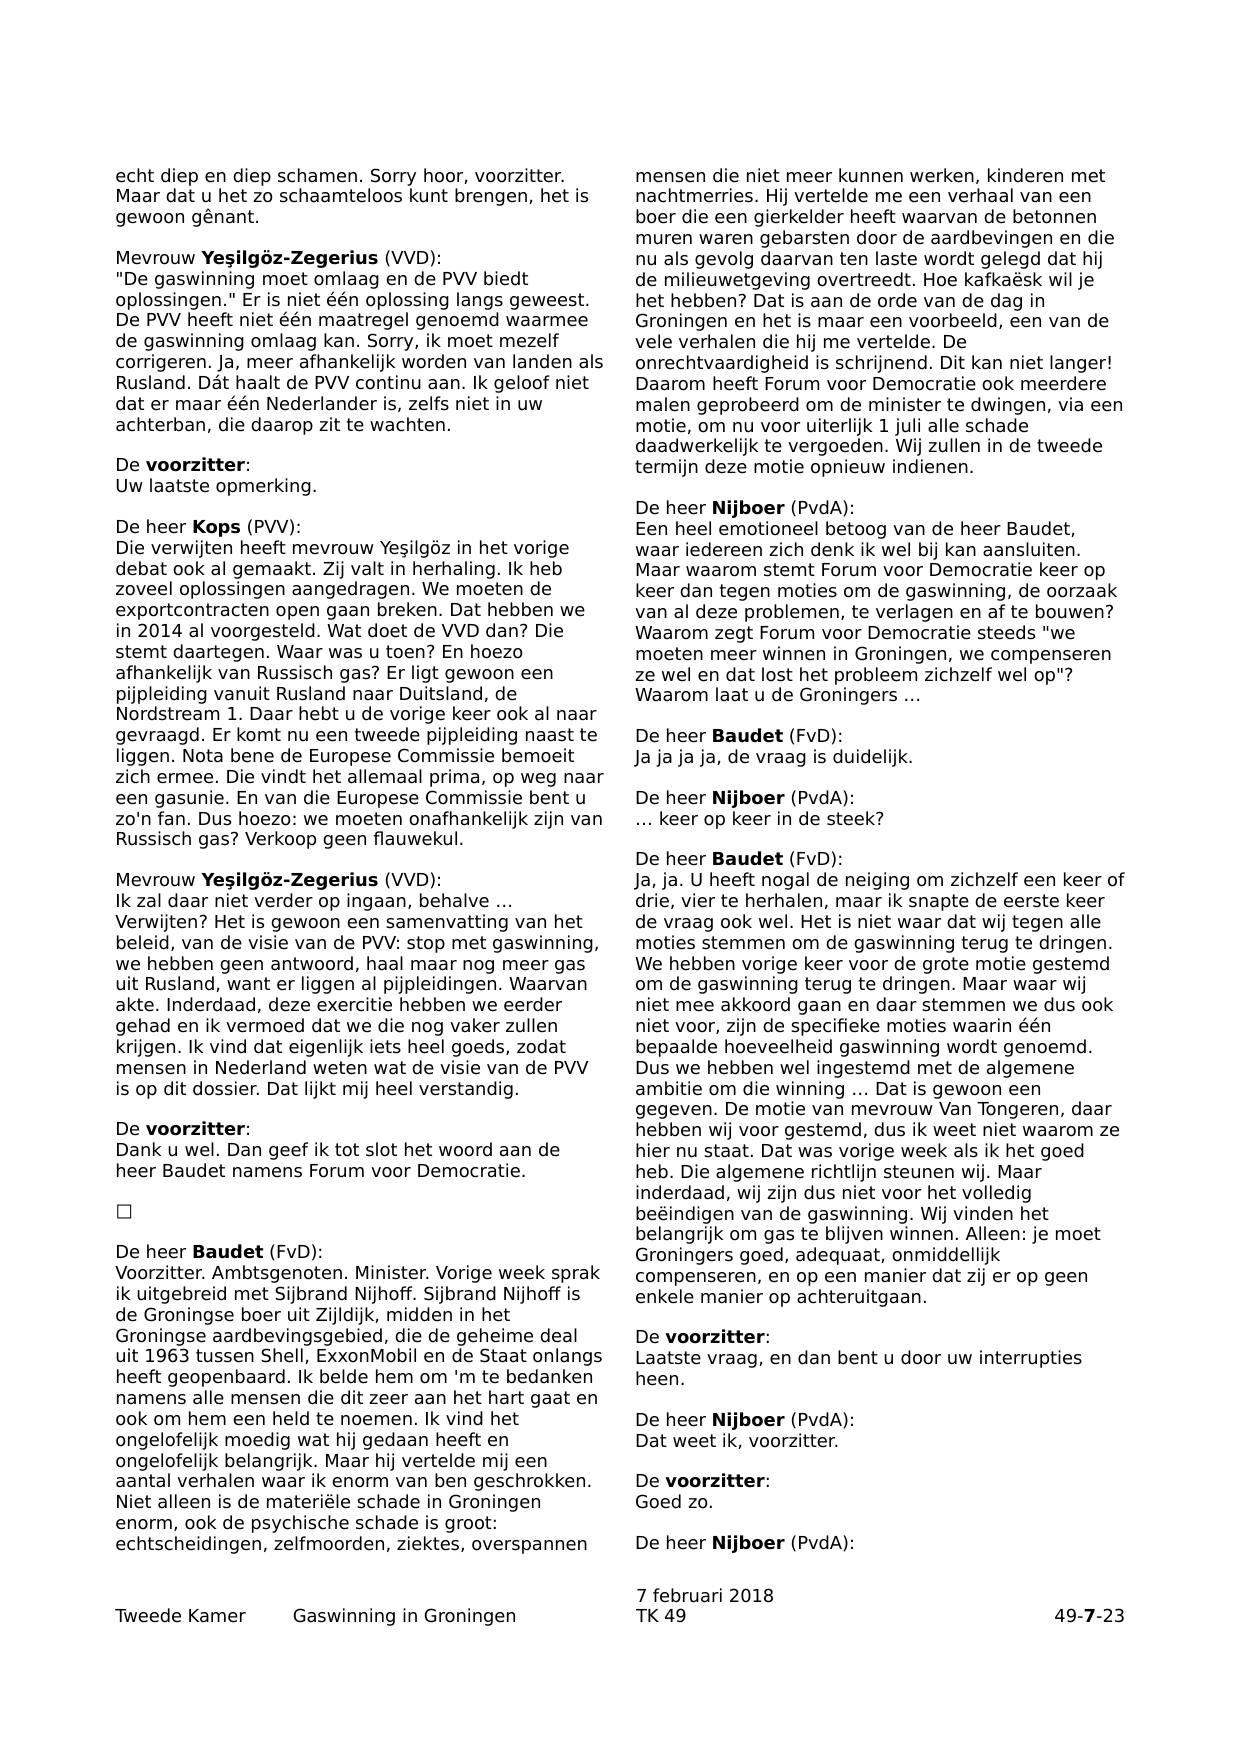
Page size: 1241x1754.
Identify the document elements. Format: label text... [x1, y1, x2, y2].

text echt diep en diep schamen. Sorry hoor, voorzitter. Maar dat u het zo schaamteloos kunt brengen, het is gewoon gênant. [115, 165, 605, 228]
text Voorzitter. Ambtsgenoten. Minister. Vorige week sprak ik uitgebreid met Sijbrand Nijhoff. Sijbrand Nijhoff is de Groningse boer uit Zijldijk, midden in het Groningse aardbevingsgebied, die de geheime deal uit 1963 tussen Shell, ExxonMobil en de Staat onlangs heeft geopenbaard. Ik belde hem om 'm te bedanken namens alle mensen die dit zeer aan het hart gaat en ook om hem een held te noemen. Ik vind het ongelofelijk moedig wat hij gedaan heeft en ongelofelijk belangrijk. Maar hij vertelde mij een aantal verhalen waar ik enorm van ben geschrokken. Niet alleen is de materiële schade in Groningen enorm, ook de psychische schade is groot: echtscheidingen, zelfmoorden, ziektes, overspannen [115, 1263, 605, 1554]
text Ja, ja. U heeft nogal de neiging om zichzelf een keer of drie, vier te herhalen, maar ik snapte de eerste keer de vraag ook wel. Het is niet waar dat wij tegen alle moties stemmen om de gaswinning terug te dringen. We hebben vorige keer voor de grote motie gestemd om de gaswinning terug te dringen. Maar waar wij niet mee akkoord gaan en daar stemmen we dus ook niet voor, zijn de specifieke moties waarin één bepaalde hoeveelheid gaswinning wordt genoemd. Dus we hebben wel ingestemd met de algemene ambitie om die winning … Dat is gewoon een gegeven. De motie van mevrouw Van Tongeren, daar hebben wij voor gestemd, dus ik weet niet waarom ze hier nu staat. Dat was vorige week als ik het goed heb. Die algemene richtlijn steunen wij. Maar inderdaad, wij zijn dus niet voor het volledig beëindigen van de gaswinning. Wij vinden het belangrijk om gas te blijven winnen. Alleen: je moet Groningers goed, adequaat, onmiddellijk compenseren, en op een manier dat zij er op geen enkele manier op achteruitgaan. [635, 870, 1125, 1307]
text De heer Baudet (FvD): [115, 1242, 605, 1263]
text De voorzitter: [635, 1471, 1125, 1492]
text Laatste vraag, en dan bent u door uw interrupties heen. [635, 1348, 1125, 1390]
text Mevrouw Yeşilgöz-Zegerius (VVD): [115, 248, 605, 268]
text De voorzitter: [115, 1119, 605, 1140]
text Goed zo. [635, 1492, 1125, 1513]
text Een heel emotioneel betoog van de heer Baudet, waar iedereen zich denk ik wel bij kan aansluiten. Maar waarom stemt Forum voor Democratie keer op keer dan tegen moties om de gaswinning, de oorzaak van al deze problemen, te verlagen en af te bouwen? Waarom zegt Forum voor Democratie steeds "we moeten meer winnen in Groningen, we compenseren ze wel en dat lost het probleem zichzelf wel op"? Waarom laat u de Groningers … [635, 518, 1125, 706]
text De heer Nijboer (PvdA): [635, 498, 1125, 518]
text Die verwijten heeft mevrouw Yeşilgöz in het vorige debat ook al gemaakt. Zij valt in herhaling. Ik heb zoveel oplossingen aangedragen. We moeten de exportcontracten open gaan breken. Dat hebben we in 2014 al voorgesteld. Wat doet de VVD dan? Die stemt daartegen. Waar was u toen? En hoezo afhankelijk van Russisch gas? Er ligt gewoon een pijpleiding vanuit Rusland naar Duitsland, de Nordstream 1. Daar hebt u de vorige keer ook al naar gevraagd. Er komt nu een tweede pijpleiding naast te liggen. Nota bene de Europese Commissie bemoeit zich ermee. Die vindt het allemaal prima, op weg naar een gasunie. En van die Europese Commissie bent u zo'n fan. Dus hoezo: we moeten onafhankelijk zijn van Russisch gas? Verkoop geen flauwekul. [115, 537, 605, 850]
text De heer Nijboer (PvdA): [635, 788, 1125, 808]
text … keer op keer in de steek? [635, 808, 1125, 829]
text De voorzitter: [115, 455, 605, 476]
text De heer Baudet (FvD): [635, 726, 1125, 747]
text De heer Nijboer (PvdA): [635, 1410, 1125, 1431]
text Ik zal daar niet verder op ingaan, behalve … Verwijten? Het is gewoon een samenvatting van het beleid, van de visie van de PVV: stop met gaswinning, we hebben geen antwoord, haal maar nog meer gas uit Rusland, want er liggen al pijpleidingen. Waarvan akte. Inderdaad, deze exercitie hebben we eerder gehad en ik vermoed dat we die nog vaker zullen krijgen. Ik vind dat eigenlijk iets heel goeds, zodat mensen in Nederland weten wat de visie van de PVV is op dit dossier. Dat lijkt mij heel verstandig. [115, 891, 605, 1099]
text Ja ja ja ja, de vraag is duidelijk. [635, 747, 1125, 768]
text Dat weet ik, voorzitter. [635, 1431, 1125, 1451]
text Uw laatste opmerking. [115, 476, 605, 497]
text De heer Kops (PVV): [115, 517, 605, 537]
text De heer Nijboer (PvdA): [635, 1533, 1125, 1554]
text De voorzitter: [635, 1327, 1125, 1348]
text Dank u wel. Dan geef ik tot slot het woord aan de heer Baudet namens Forum voor Democratie. [115, 1140, 605, 1181]
text "De gaswinning moet omlaag en de PVV biedt oplossingen." Er is niet één oplossing langs geweest. De PVV heeft niet één maatregel genoemd waarmee de gaswinning omlaag kan. Sorry, ik moet mezelf corrigeren. Ja, meer afhankelijk worden van landen als Rusland. Dát haalt de PVV continu aan. Ik geloof niet dat er maar één Nederlander is, zelfs niet in uw achterban, die daarop zit te wachten. [115, 268, 605, 435]
text Daarom heeft Forum voor Democratie ook meerdere malen geprobeerd om de minister te dwingen, via een motie, om nu voor uiterlijk 1 juli alle schade daadwerkelijk te vergoeden. Wij zullen in de tweede termijn deze motie opnieuw indienen. [635, 374, 1125, 478]
text mensen die niet meer kunnen werken, kinderen met nachtmerries. Hij vertelde me een verhaal van een boer die een gierkelder heeft waarvan de betonnen muren waren gebarsten door de aardbevingen en die nu als gevolg daarvan ten laste wordt gelegd dat hij de milieuwetgeving overtreedt. Hoe kafkaësk wil je het hebben? Dat is aan de orde van de dag in Groningen en het is maar een voorbeeld, een van de vele verhalen die hij me vertelde. De onrechtvaardigheid is schrijnend. Dit kan niet langer! [635, 165, 1125, 374]
text ⬜ [115, 1201, 605, 1222]
text Mevrouw Yeşilgöz-Zegerius (VVD): [115, 870, 605, 891]
text De heer Baudet (FvD): [635, 849, 1125, 870]
